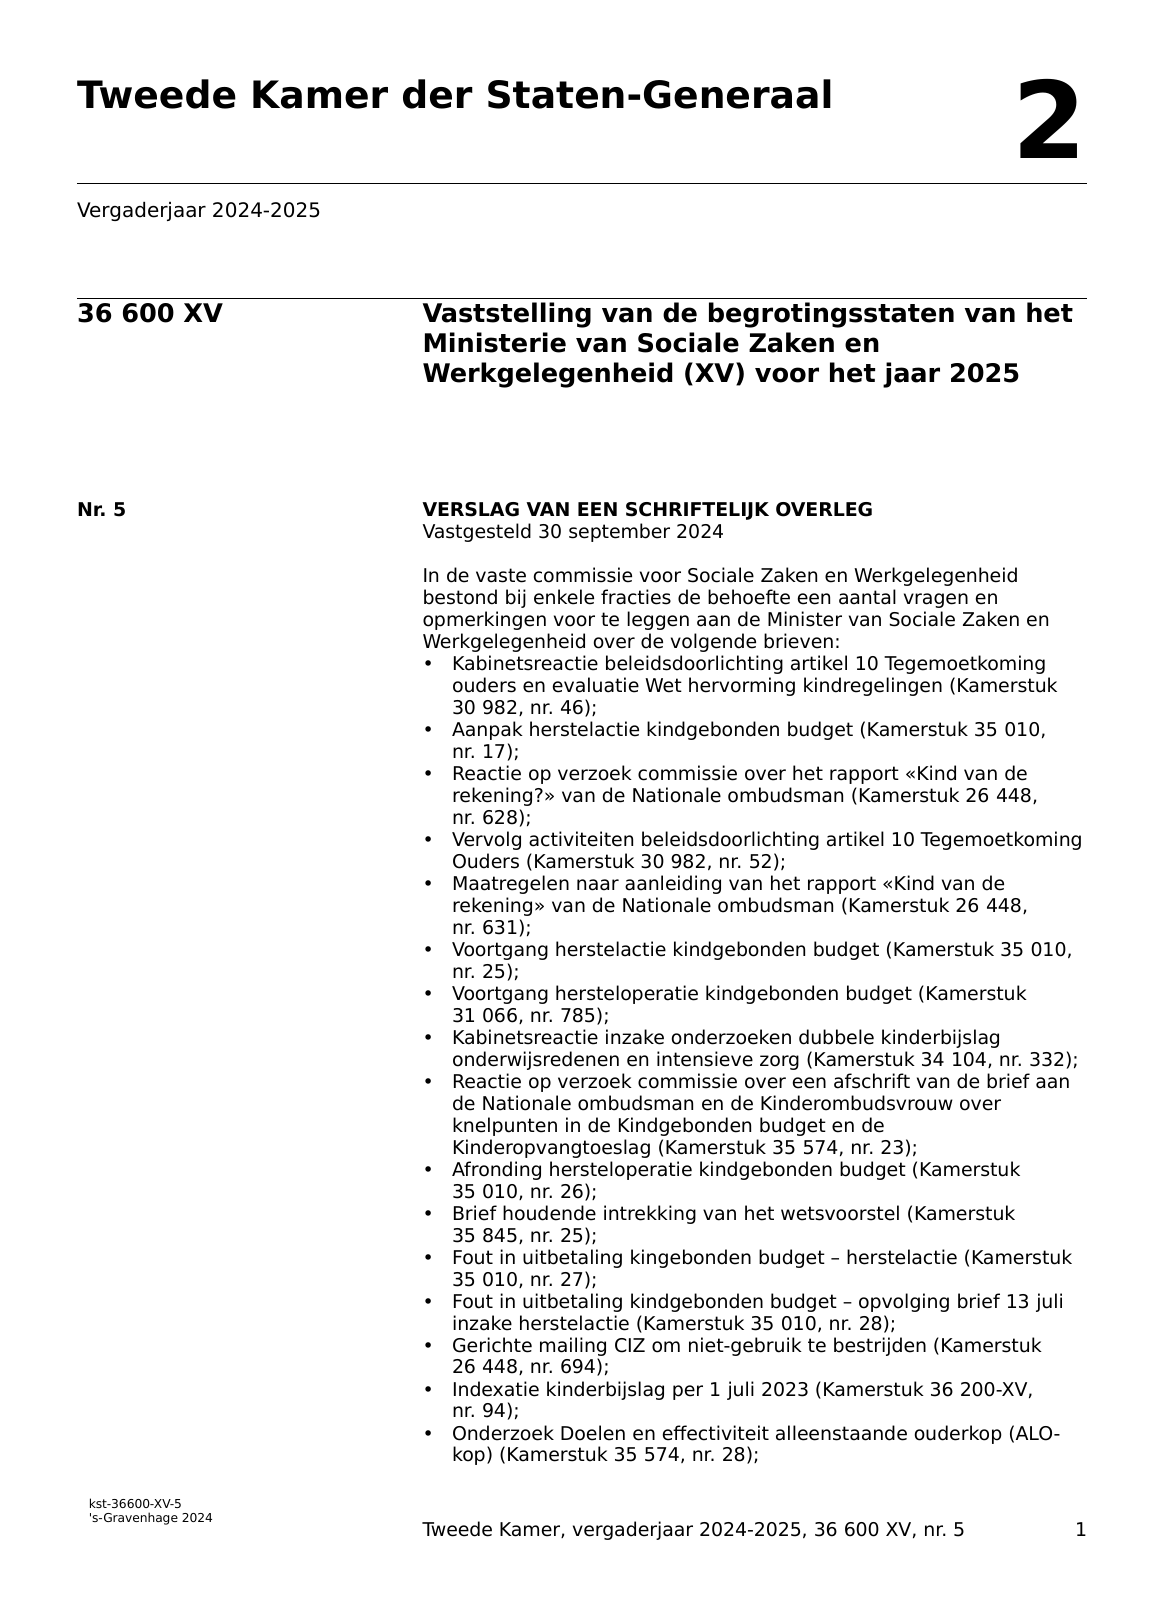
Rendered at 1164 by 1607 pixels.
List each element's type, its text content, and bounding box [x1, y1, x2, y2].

text • Maatregelen naar aanleiding van het rapport «Kind van de rekening» van de Nationale ombudsman (Kamerstuk 26 448, nr. 631); [422, 873, 1087, 939]
text • Brief houdende intrekking van het wetsvoorstel (Kamerstuk 35 845, nr. 25); [422, 1203, 1087, 1247]
text • Fout in uitbetaling kingebonden budget – herstelactie (Kamerstuk 35 010, nr. 27); [422, 1247, 1087, 1291]
text • Kabinetsreactie beleidsdoorlichting artikel 10 Tegemoetkoming ouders en evaluatie Wet hervorming kindregelingen (Kamerstuk 30 982, nr. 46); [422, 653, 1087, 719]
text • Kabinetsreactie inzake onderzoeken dubbele kinderbijslag onderwijsredenen en intensieve zorg (Kamerstuk 34 104, nr. 332); [422, 1027, 1087, 1071]
text Vastgesteld 30 september 2024 [422, 521, 1087, 543]
table_cell Vergaderjaar 2024-2025 [77, 184, 1087, 298]
text • Aanpak herstelactie kindgebonden budget (Kamerstuk 35 010, nr. 17); [422, 719, 1087, 763]
subtitle Nr. 5 VERSLAG VAN EEN SCHRIFTELIJK OVERLEG [77, 499, 1087, 521]
text • Onderzoek Doelen en effectiviteit alleenstaande ouderkop (ALO-kop) (Kamerstuk 35 574, nr. 28); [422, 1422, 1087, 1466]
table_header 2 [886, 59, 1087, 183]
text • Voortgang herstelactie kindgebonden budget (Kamerstuk 35 010, nr. 25); [422, 939, 1087, 983]
text 's-Gravenhage 2024 [88, 1511, 323, 1525]
subtitle 36 600 XV Vaststelling van de begrotingsstaten van het Ministerie van Sociale Zaken en Werkgelegenheid (XV) voor het jaar 2025 [77, 299, 1087, 388]
text • Gerichte mailing CIZ om niet-gebruik te bestrijden (Kamerstuk 26 448, nr. 694); [422, 1334, 1087, 1378]
text • Fout in uitbetaling kindgebonden budget – opvolging brief 13 juli inzake herstelactie (Kamerstuk 35 010, nr. 28); [422, 1291, 1087, 1334]
text • Reactie op verzoek commissie over het rapport «Kind van de rekening?» van de Nationale ombudsman (Kamerstuk 26 448, nr. 628); [422, 763, 1087, 829]
text kst-36600-XV-5 [88, 1497, 323, 1511]
text • Reactie op verzoek commissie over een afschrift van de brief aan de Nationale ombudsman en de Kinderombudsvrouw over knelpunten in de Kindgebonden budget en de Kinderopvangtoeslag (Kamerstuk 35 574, nr. 23); [422, 1071, 1087, 1159]
text • Afronding hersteloperatie kindgebonden budget (Kamerstuk 35 010, nr. 26); [422, 1159, 1087, 1203]
text In de vaste commissie voor Sociale Zaken en Werkgelegenheid bestond bij enkele fracties de behoefte een aantal vragen en opmerkingen voor te leggen aan de Minister van Sociale Zaken en Werkgelegenheid over de volgende brieven: [422, 565, 1087, 653]
text • Indexatie kinderbijslag per 1 juli 2023 (Kamerstuk 36 200-XV, nr. 94); [422, 1378, 1087, 1422]
text • Vervolg activiteiten beleidsdoorlichting artikel 10 Tegemoetkoming Ouders (Kamerstuk 30 982, nr. 52); [422, 829, 1087, 873]
table_header Tweede Kamer der Staten-Generaal [77, 59, 886, 183]
text • Voortgang hersteloperatie kindgebonden budget (Kamerstuk 31 066, nr. 785); [422, 983, 1087, 1027]
